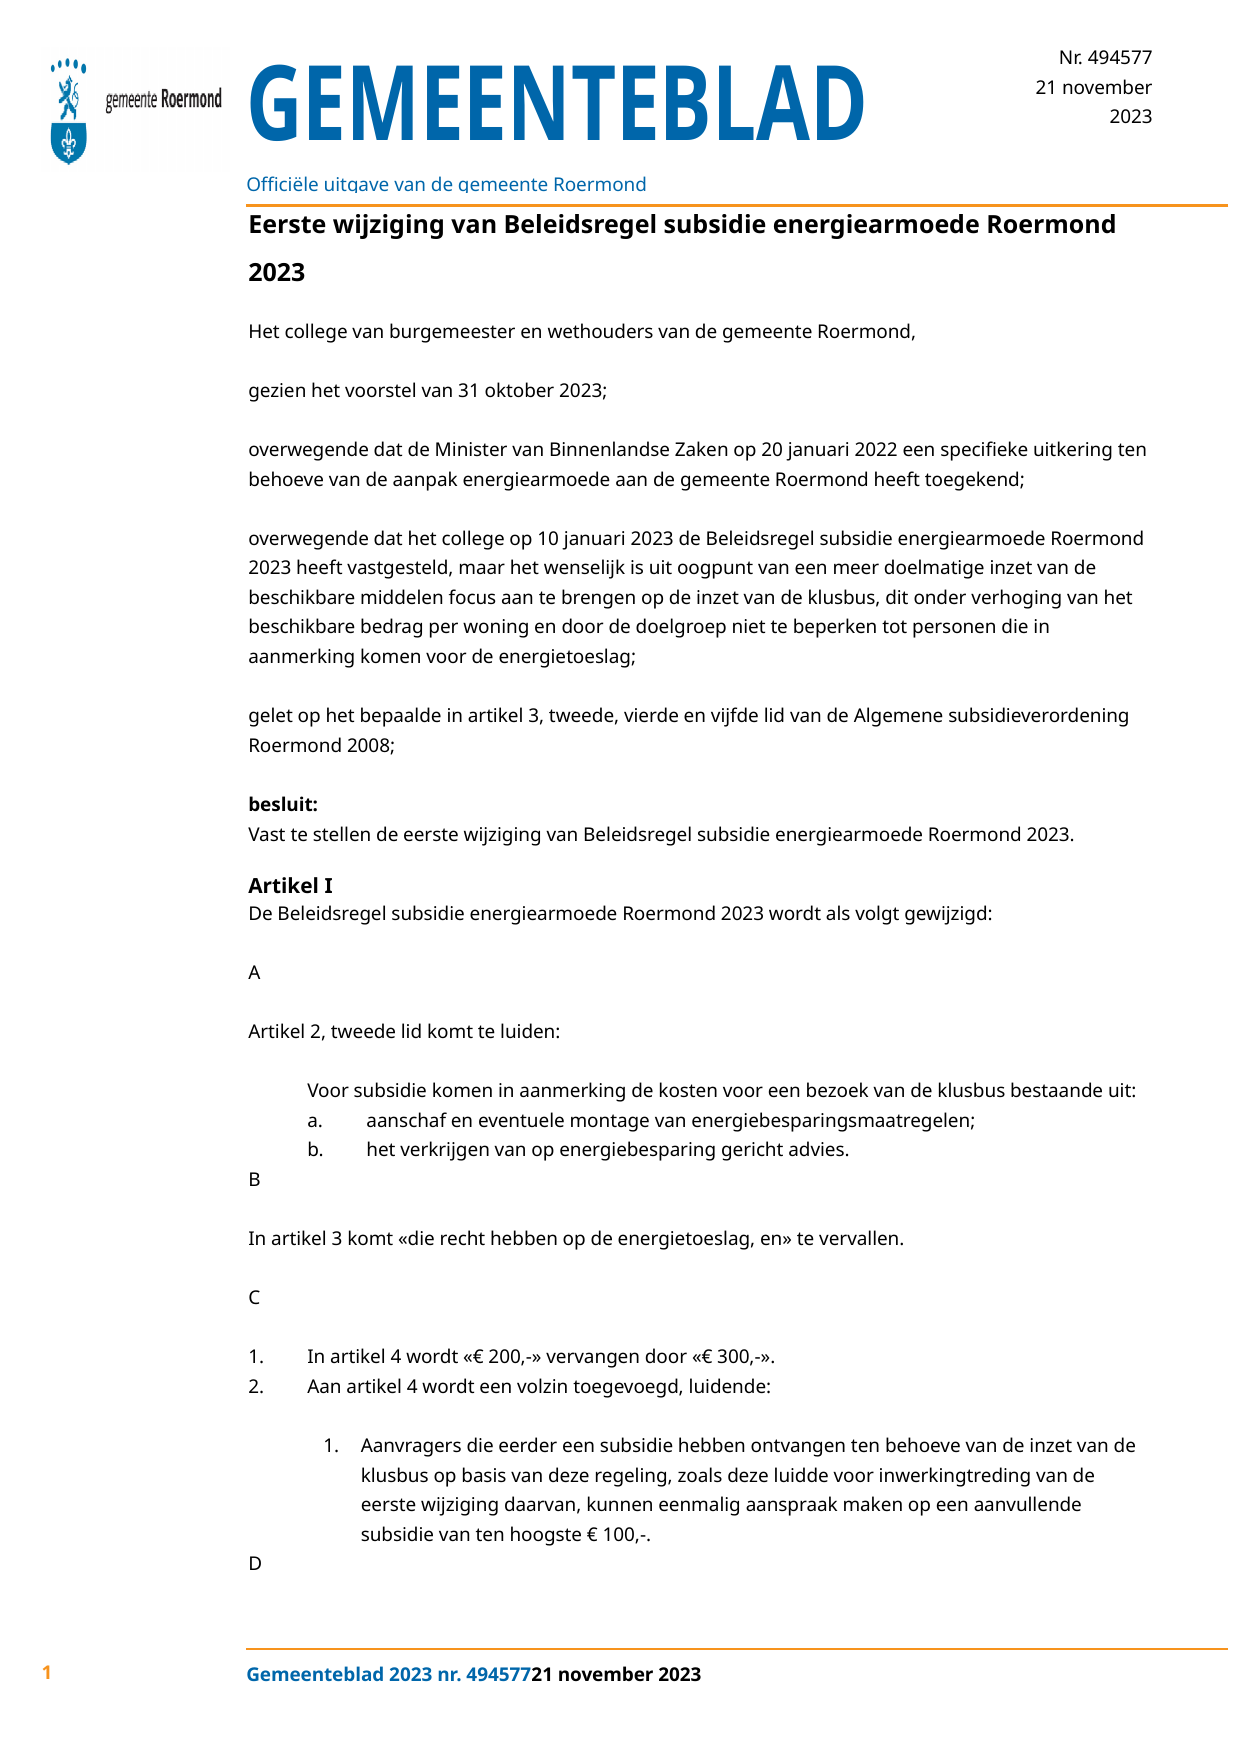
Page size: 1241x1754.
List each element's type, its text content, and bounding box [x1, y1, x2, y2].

list In artikel 4 wordt «€ 200,-» vervangen door «€ 300,-». [248, 1343, 1152, 1369]
text Artikel 2, tweede lid komt te luiden: [248, 1018, 1152, 1044]
text gelet op het bepaalde in artikel 3, tweede, vierde en vijfde lid van de Algemene subsidieverordening Roermond 2008; [248, 702, 1152, 758]
text Het college van burgemeester en wethouders van de gemeente Roermond, [248, 318, 1152, 344]
list aanschaf en eventuele montage van energiebesparingsmaatregelen; [307, 1107, 1152, 1132]
text gezien het voorstel van 31 oktober 2023; [248, 377, 1152, 403]
text Artikel I [248, 871, 1152, 900]
text overwegende dat het college op 10 januari 2023 de Beleidsregel subsidie energiearmoede Roermond 2023 heeft vastgesteld, maar het wenselijk is uit oogpunt van een meer doelmatige inzet van de beschikbare middelen focus aan te brengen op de inzet van de klusbus, dit onder verhoging van het beschikbare bedrag per woning en door de doelgroep niet te beperken tot personen die in aanmerking komen voor de energietoeslag; [248, 525, 1152, 669]
text B [248, 1166, 1152, 1192]
text A [248, 959, 1152, 984]
text In artikel 3 komt «die recht hebben op de energietoeslag, en» te vervallen. [248, 1225, 1152, 1251]
list Aan artikel 4 wordt een volzin toegevoegd, luidende: [248, 1373, 1152, 1399]
text Eerste wijziging van Beleidsregel subsidie energiearmoede Roermond 2023 [248, 207, 1152, 288]
text Vast te stellen de eerste wijziging van Beleidsregel subsidie energiearmoede Roermond 2023. [248, 821, 1152, 847]
list Voor subsidie komen in aanmerking de kosten voor een bezoek van de klusbus bestaande uit: [248, 1077, 1152, 1103]
list Aanvragers die eerder een subsidie hebben ontvangen ten behoeve van de inzet van de klusbus op basis van deze regeling, zoals deze luidde voor inwerkingtreding van de eerste wijziging daarvan, kunnen eenmalig aanspraak maken op een aanvullende subsidie van ten hoogste € 100,-. [323, 1432, 1152, 1547]
picture [41, 47, 231, 172]
list het verkrijgen van op energiebesparing gericht advies. [307, 1136, 1152, 1162]
text overwegende dat de Minister van Binnenlandse Zaken op 20 januari 2022 een specifieke uitkering ten behoeve van de aanpak energiearmoede aan de gemeente Roermond heeft toegekend; [248, 436, 1152, 492]
text besluit: [248, 791, 1152, 817]
text De Beleidsregel subsidie energiearmoede Roermond 2023 wordt als volgt gewijzigd: [248, 900, 1152, 925]
text C [248, 1284, 1152, 1310]
text D [248, 1551, 1152, 1576]
